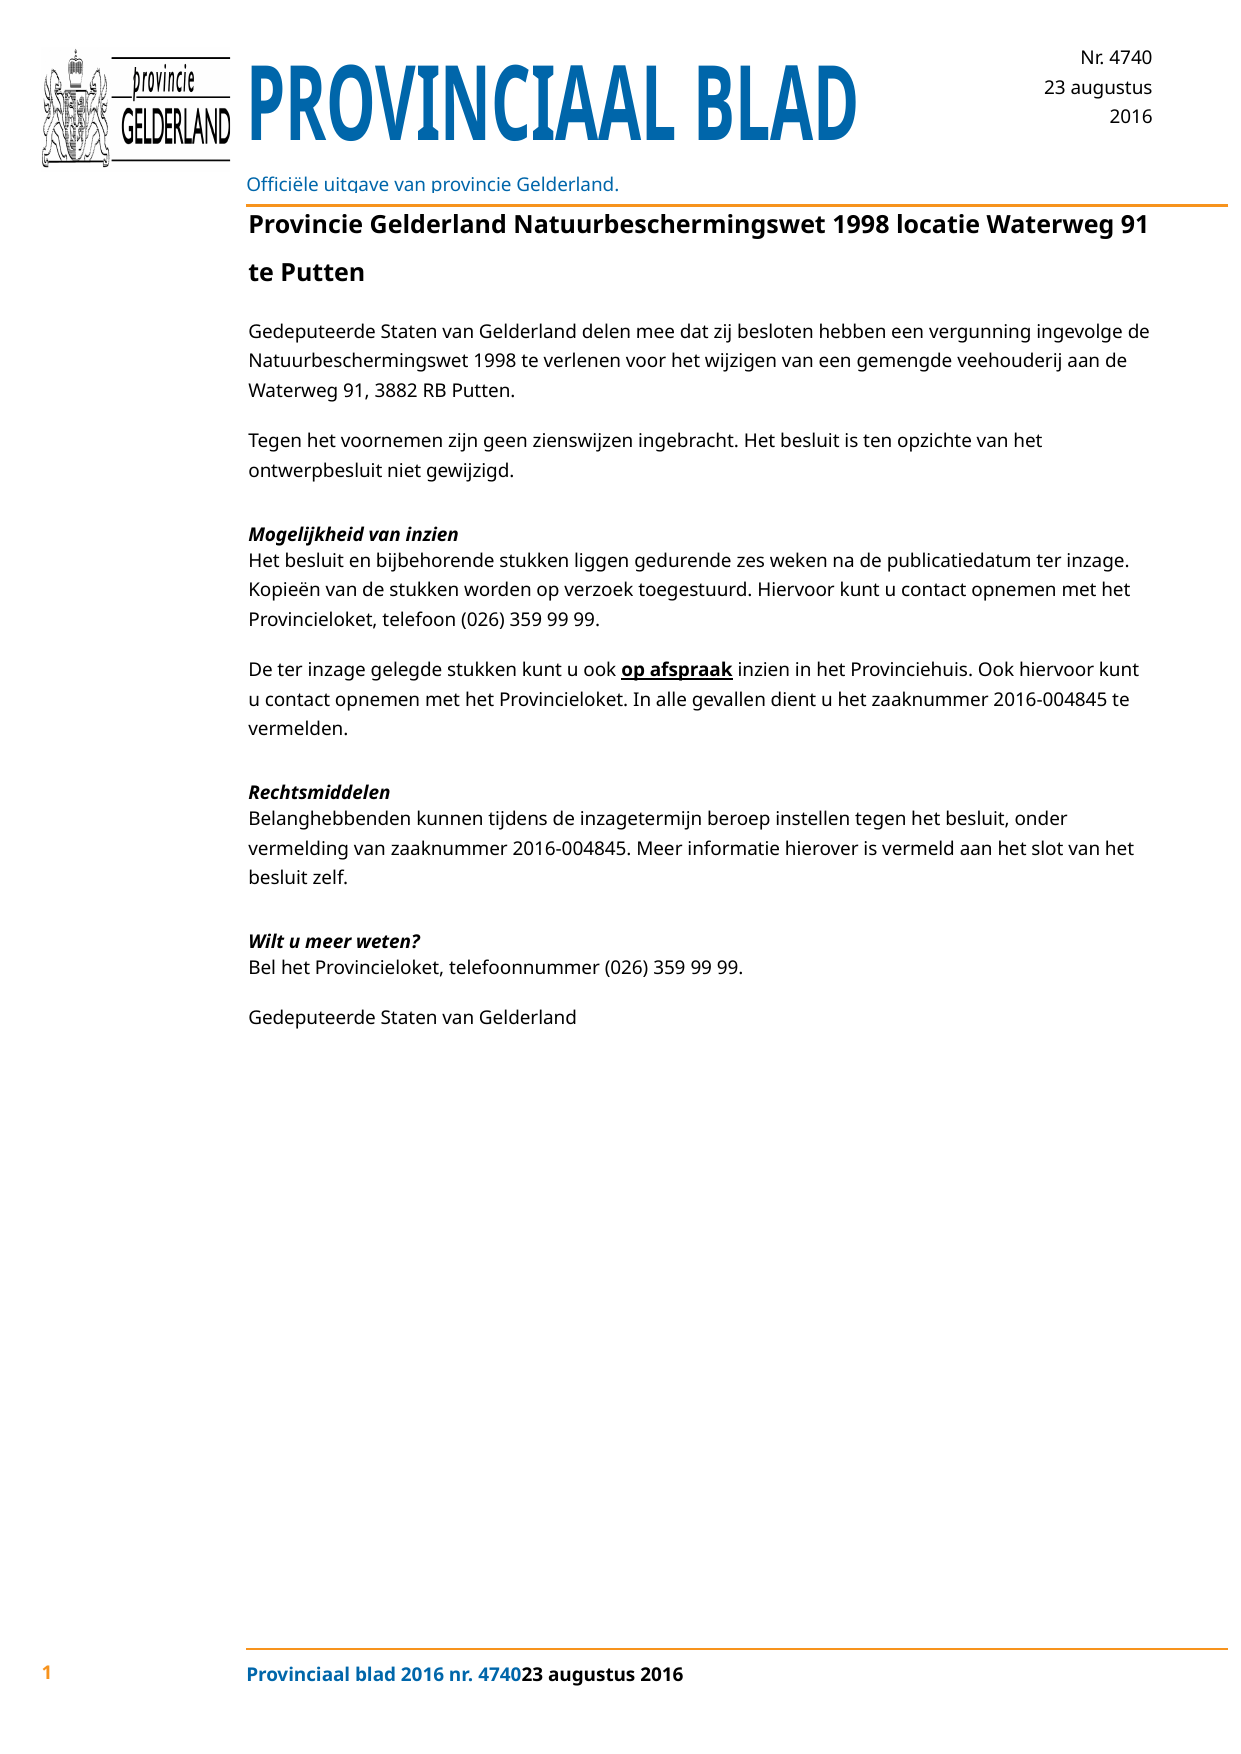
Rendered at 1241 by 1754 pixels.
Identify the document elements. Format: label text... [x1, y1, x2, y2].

text Wilt u meer weten? [248, 928, 1152, 954]
text Bel het Provincieloket, telefoonnummer (026) 359 99 99. [248, 954, 1152, 980]
text Provincie Gelderland Natuurbeschermingswet 1998 locatie Waterweg 91 te Putten [248, 207, 1152, 288]
text Belanghebbenden kunnen tijdens de inzagetermijn beroep instellen tegen het besluit, onder vermelding van zaaknummer 2016-004845. Meer informatie hierover is vermeld aan het slot van het besluit zelf. [248, 805, 1152, 890]
text Mogelijkheid van inzien [248, 521, 1152, 547]
text Gedeputeerde Staten van Gelderland delen mee dat zij besloten hebben een vergunning ingevolge de Natuurbeschermingswet 1998 te verlenen voor het wijzigen van een gemengde veehouderij aan de Waterweg 91, 3882 RB Putten. [248, 318, 1152, 403]
text Het besluit en bijbehorende stukken liggen gedurende zes weken na de publicatiedatum ter inzage. Kopieën van de stukken worden op verzoek toegestuurd. Hiervoor kunt u contact opnemen met het Provincieloket, telefoon (026) 359 99 99. [248, 547, 1152, 632]
text Rechtsmiddelen [248, 779, 1152, 805]
text Gedeputeerde Staten van Gelderland [248, 1004, 1152, 1030]
text Tegen het voornemen zijn geen zienswijzen ingebracht. Het besluit is ten opzichte van het ontwerpbesluit niet gewijzigd. [248, 427, 1152, 483]
picture [41, 47, 231, 172]
text De ter inzage gelegde stukken kunt u ook op afspraak inzien in het Provinciehuis. Ook hiervoor kunt u contact opnemen met het Provincieloket. In alle gevallen dient u het zaaknummer 2016-004845 te vermelden. [248, 656, 1152, 741]
